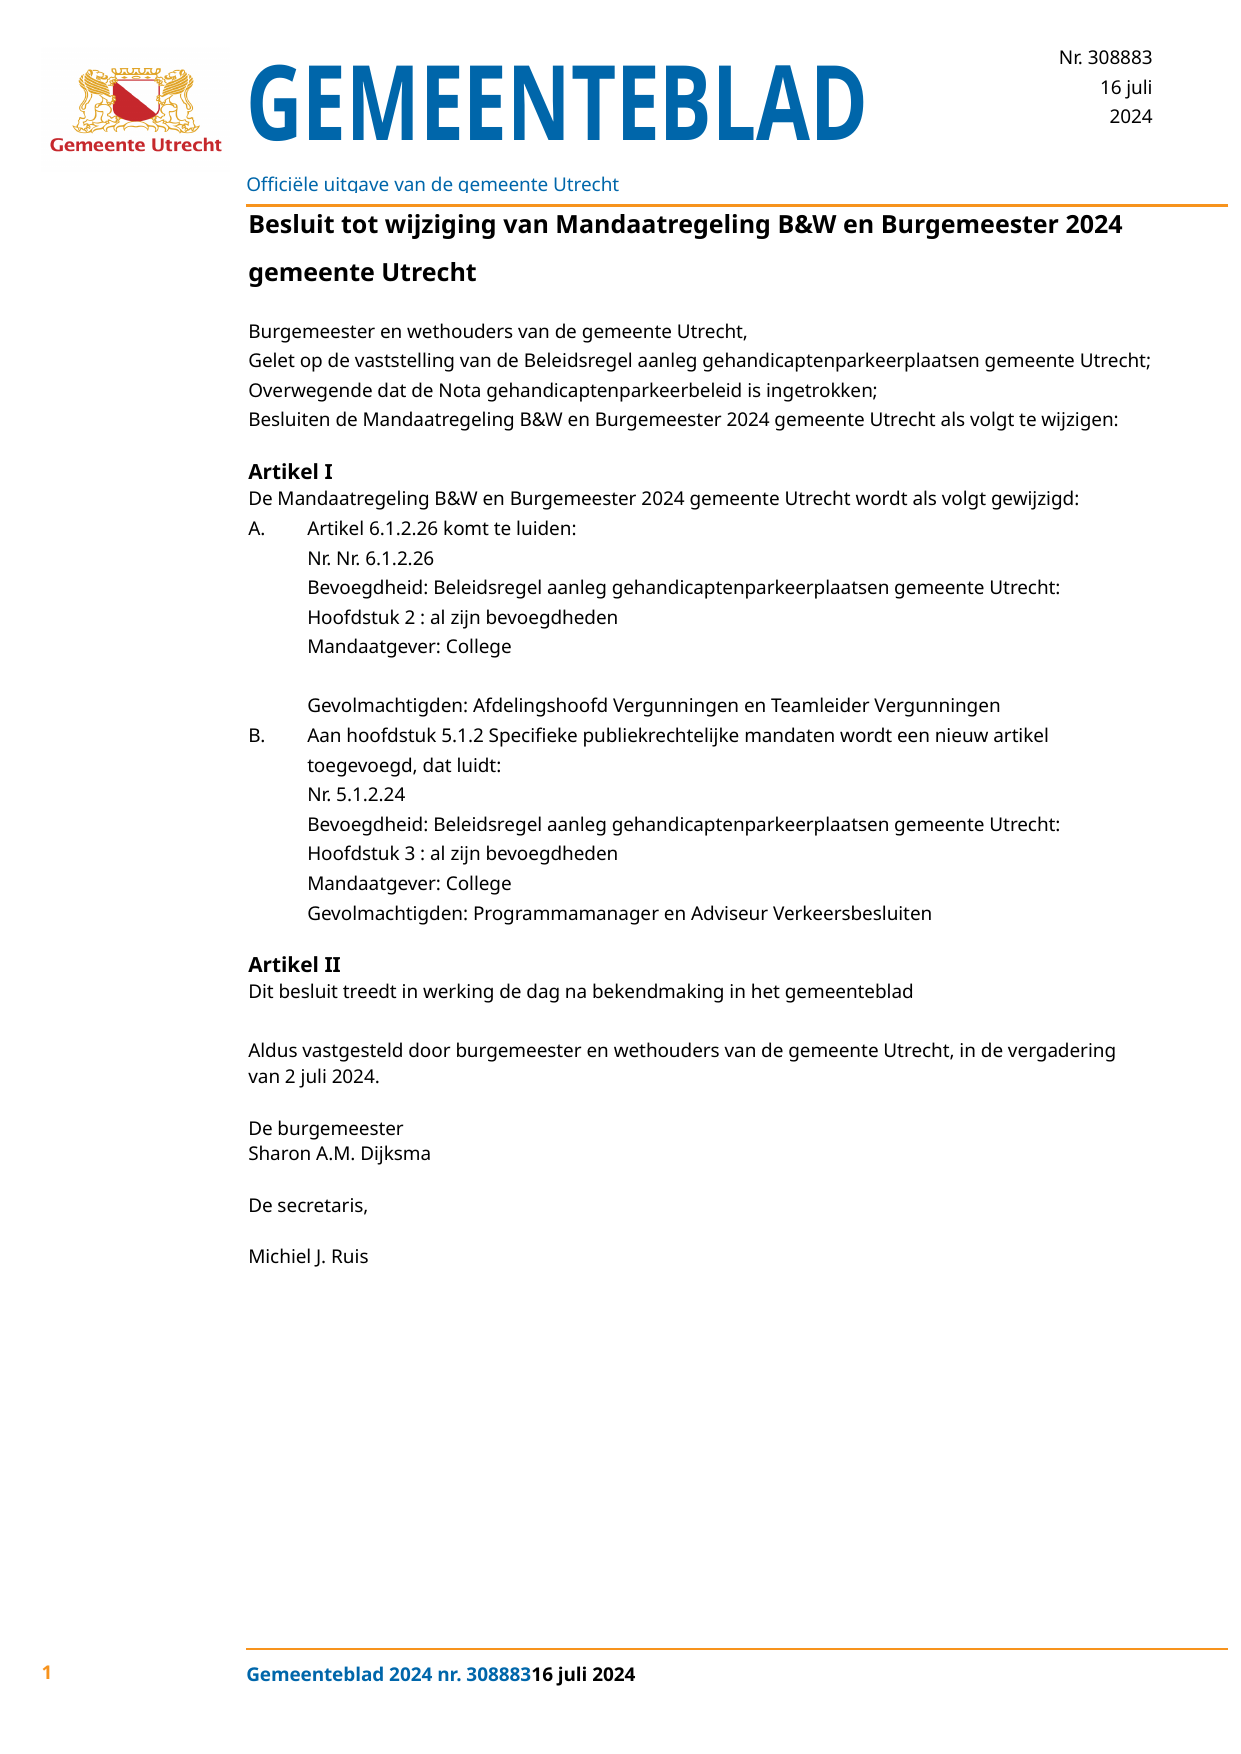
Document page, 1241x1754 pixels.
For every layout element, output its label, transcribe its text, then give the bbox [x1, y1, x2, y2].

list Mandaatgever: College [248, 870, 1152, 896]
text Michiel J. Ruis [248, 1243, 1152, 1269]
list Nr. Nr. 6.1.2.26 [248, 545, 1152, 570]
picture [41, 47, 231, 172]
text Besluiten de Mandaatregeling B&W en Burgemeester 2024 gemeente Utrecht als volgt te wijzigen: [248, 407, 1152, 432]
text Besluit tot wijziging van Mandaatregeling B&W en Burgemeester 2024 gemeente Utrecht [248, 207, 1152, 288]
text Artikel I [248, 457, 1152, 486]
text De burgemeester [248, 1115, 1152, 1141]
list Bevoegdheid: Beleidsregel aanleg gehandicaptenparkeerplaatsen gemeente Utrecht: Hoofdstuk 2 : al zijn bevoegdheden [248, 574, 1152, 629]
text De Mandaatregeling B&W en Burgemeester 2024 gemeente Utrecht wordt als volgt gewijzigd: [248, 486, 1152, 511]
text Aldus vastgesteld door burgemeester en wethouders van de gemeente Utrecht, in de vergadering van 2 juli 2024. [248, 1038, 1152, 1089]
text Gelet op de vaststelling van de Beleidsregel aanleg gehandicaptenparkeerplaatsen gemeente Utrecht; [248, 347, 1152, 373]
text Artikel II [248, 950, 1152, 978]
list Artikel 6.1.2.26 komt te luiden: [248, 515, 1152, 541]
text Overwegende dat de Nota gehandicaptenparkeerbeleid is ingetrokken; [248, 377, 1152, 403]
list Gevolmachtigden: Programmamanager en Adviseur Verkeersbesluiten [248, 900, 1152, 925]
list Gevolmachtigden: Afdelingshoofd Vergunningen en Teamleider Vergunningen [248, 693, 1152, 718]
list Mandaatgever: College [248, 633, 1152, 659]
text Burgemeester en wethouders van de gemeente Utrecht, [248, 318, 1152, 344]
list Bevoegdheid: Beleidsregel aanleg gehandicaptenparkeerplaatsen gemeente Utrecht: Hoofdstuk 3 : al zijn bevoegdheden [248, 811, 1152, 866]
text De secretaris, [248, 1192, 1152, 1218]
text Sharon A.M. Dijksma [248, 1141, 1152, 1166]
list Nr. 5.1.2.24 [248, 781, 1152, 807]
list Aan hoofdstuk 5.1.2 Specifieke publiekrechtelijke mandaten wordt een nieuw artikel toegevoegd, dat luidt: [248, 722, 1152, 777]
text Dit besluit treedt in werking de dag na bekendmaking in het gemeenteblad [248, 978, 1152, 1004]
